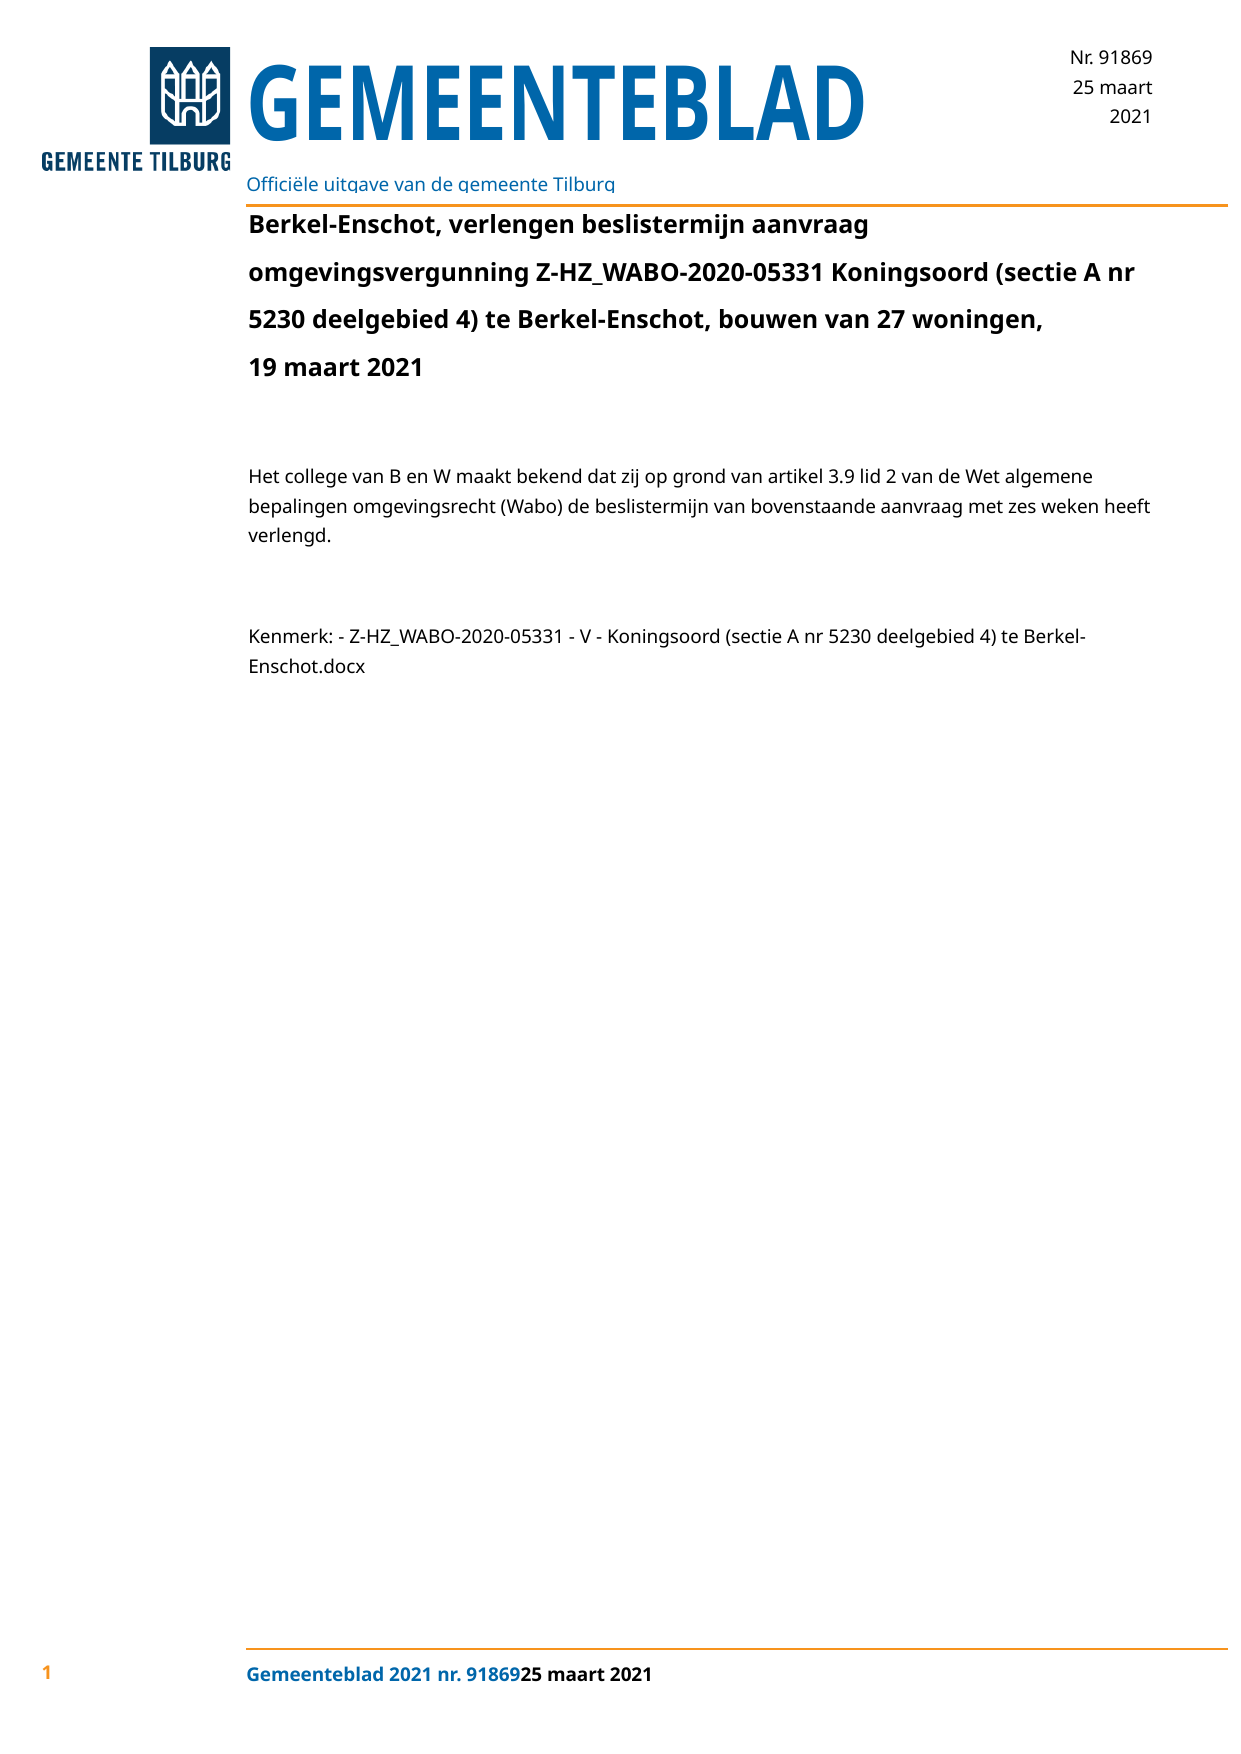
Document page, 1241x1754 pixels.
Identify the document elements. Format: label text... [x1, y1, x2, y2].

text Het college van B en W maakt bekend dat zij op grond van artikel 3.9 lid 2 van de Wet algemene bepalingen omgevingsrecht (Wabo) de beslistermijn van bovenstaande aanvraag met zes weken heeft verlengd. [248, 463, 1152, 548]
picture [41, 47, 231, 172]
text Kenmerk: - Z-HZ_WABO-2020-05331 - V - Koningsoord (sectie A nr 5230 deelgebied 4) te Berkel-Enschot.docx [248, 623, 1152, 679]
text Berkel-Enschot, verlengen beslistermijn aanvraag omgevingsvergunning Z-HZ_WABO-2020-05331 Koningsoord (sectie A nr 5230 deelgebied 4) te Berkel-Enschot, bouwen van 27 woningen, 19 maart 2021 [248, 207, 1152, 384]
